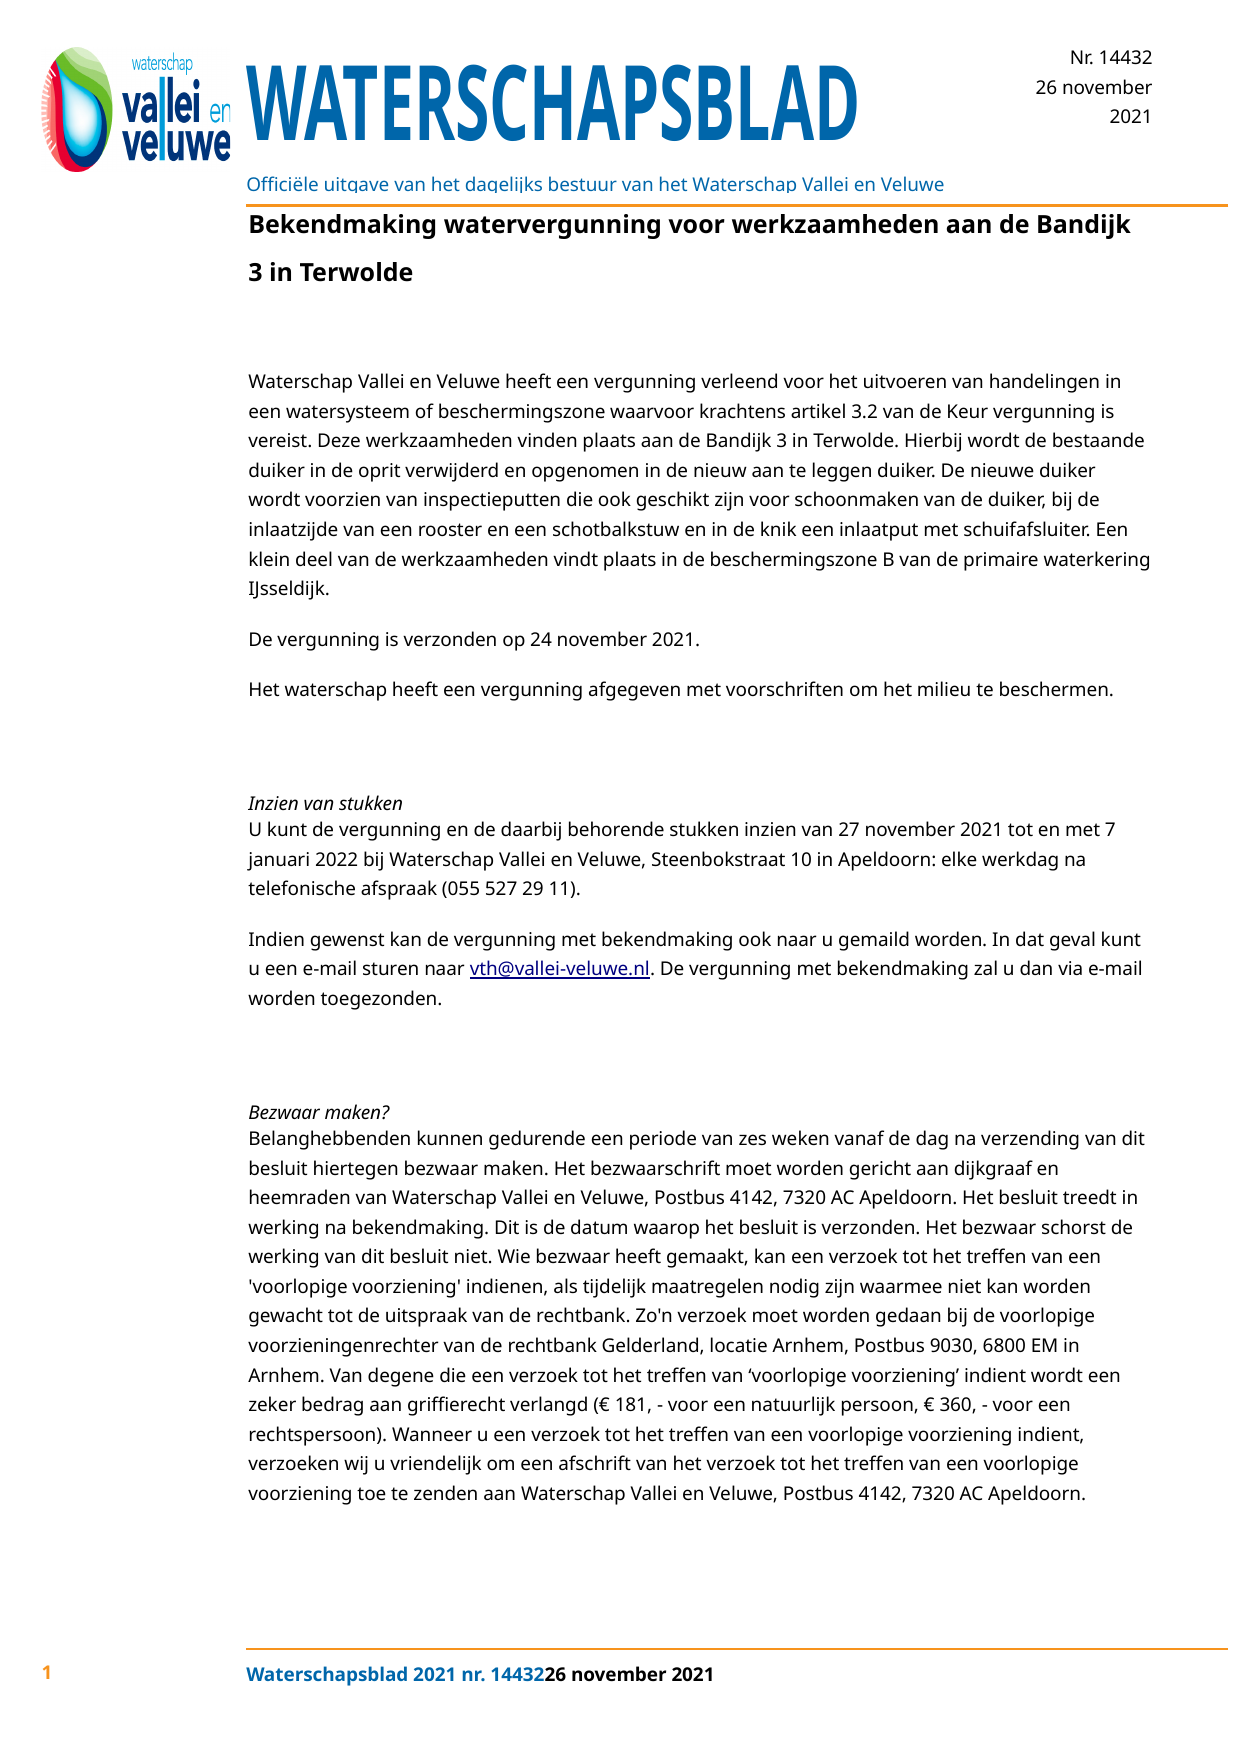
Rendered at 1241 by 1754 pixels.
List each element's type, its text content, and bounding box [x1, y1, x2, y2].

text U kunt de vergunning en de daarbij behorende stukken inzien van 27 november 2021 tot en met 7 januari 2022 bij Waterschap Vallei en Veluwe, Steenbokstraat 10 in Apeldoorn: elke werkdag na telefonische afspraak (055 527 29 11). [248, 816, 1152, 901]
text Bekendmaking watervergunning voor werkzaamheden aan de Bandijk 3 in Terwolde [248, 207, 1152, 288]
text Waterschap Vallei en Veluwe heeft een vergunning verleend voor het uitvoeren van handelingen in een watersysteem of beschermingszone waarvoor krachtens artikel 3.2 van de Keur vergunning is vereist. Deze werkzaamheden vinden plaats aan de Bandijk 3 in Terwolde. Hierbij wordt de bestaande duiker in de oprit verwijderd en opgenomen in de nieuw aan te leggen duiker. De nieuwe duiker wordt voorzien van inspectieputten die ook geschikt zijn voor schoonmaken van de duiker, bij de inlaatzijde van een rooster en een schotbalkstuw en in de knik een inlaatput met schuifafsluiter. Een klein deel van de werkzaamheden vindt plaats in de beschermingszone B van de primaire waterkering IJsseldijk. [248, 368, 1152, 601]
text Bezwaar maken? [248, 1099, 1152, 1125]
text Indien gewenst kan de vergunning met bekendmaking ook naar u gemaild worden. In dat geval kunt u een e-mail sturen naar vth@vallei-veluwe.nl. De vergunning met bekendmaking zal u dan via e-mail worden toegezonden. [248, 926, 1152, 1011]
text Het waterschap heeft een vergunning afgegeven met voorschriften om het milieu te beschermen. [248, 676, 1152, 702]
text Inzien van stukken [248, 791, 1152, 816]
text De vergunning is verzonden op 24 november 2021. [248, 626, 1152, 652]
text Belanghebbenden kunnen gedurende een periode van zes weken vanaf de dag na verzending van dit besluit hiertegen bezwaar maken. Het bezwaarschrift moet worden gericht aan dijkgraaf en heemraden van Waterschap Vallei en Veluwe, Postbus 4142, 7320 AC Apeldoorn. Het besluit treedt in werking na bekendmaking. Dit is de datum waarop het besluit is verzonden. Het bezwaar schorst de werking van dit besluit niet. Wie bezwaar heeft gemaakt, kan een verzoek tot het treffen van een 'voorlopige voorziening' indienen, als tijdelijk maatregelen nodig zijn waarmee niet kan worden gewacht tot de uitspraak van de rechtbank. Zo'n verzoek moet worden gedaan bij de voorlopige voorzieningenrechter van de rechtbank Gelderland, locatie Arnhem, Postbus 9030, 6800 EM in Arnhem. Van degene die een verzoek tot het treffen van ‘voorlopige voorziening’ indient wordt een zeker bedrag aan griffierecht verlangd (€ 181, - voor een natuurlijk persoon, € 360, - voor een rechtspersoon). Wanneer u een verzoek tot het treffen van een voorlopige voorziening indient, verzoeken wij u vriendelijk om een afschrift van het verzoek tot het treffen van een voorlopige voorziening toe te zenden aan Waterschap Vallei en Veluwe, Postbus 4142, 7320 AC Apeldoorn. [248, 1125, 1152, 1506]
picture [41, 47, 231, 172]
